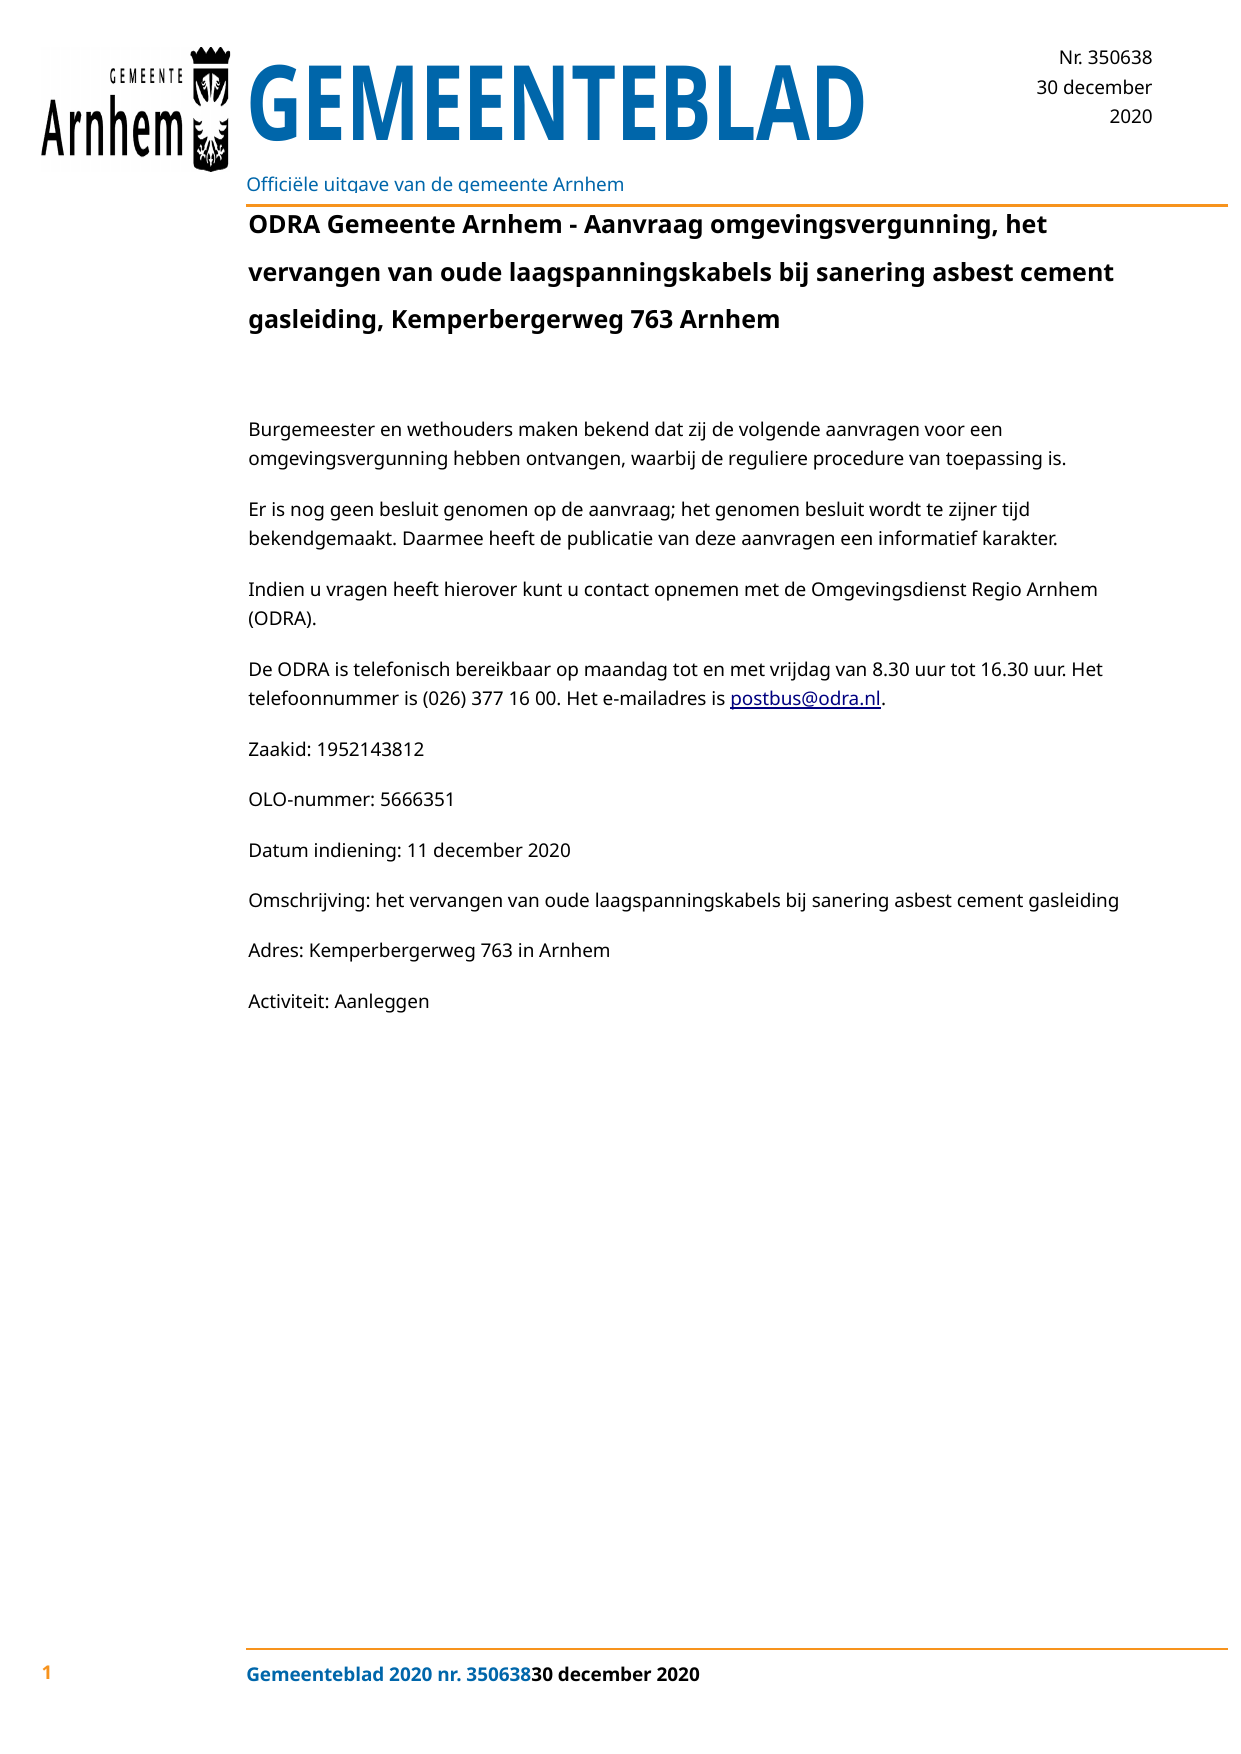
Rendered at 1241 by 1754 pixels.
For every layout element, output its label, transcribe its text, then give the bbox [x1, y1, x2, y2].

text Datum indiening: 11 december 2020 [248, 837, 1152, 862]
text Indien u vragen heeft hierover kunt u contact opnemen met de Omgevingsdienst Regio Arnhem (ODRA). [248, 576, 1152, 631]
text Zaakid: 1952143812 [248, 736, 1152, 762]
text ODRA Gemeente Arnhem - Aanvraag omgevingsvergunning, het vervangen van oude laagspanningskabels bij sanering asbest cement gasleiding, Kemperbergerweg 763 Arnhem [248, 207, 1152, 336]
text Activiteit: Aanleggen [248, 988, 1152, 1014]
picture [41, 47, 231, 172]
text Omschrijving: het vervangen van oude laagspanningskabels bij sanering asbest cement gasleiding [248, 887, 1152, 913]
text Adres: Kemperbergerweg 763 in Arnhem [248, 938, 1152, 963]
text De ODRA is telefonisch bereikbaar op maandag tot en met vrijdag van 8.30 uur tot 16.30 uur. Het telefoonnummer is (026) 377 16 00. Het e-mailadres is postbus@odra.nl. [248, 656, 1152, 711]
text OLO-nummer: 5666351 [248, 786, 1152, 812]
text Er is nog geen besluit genomen op de aanvraag; het genomen besluit wordt te zijner tijd bekendgemaakt. Daarmee heeft de publicatie van deze aanvragen een informatief karakter. [248, 496, 1152, 551]
text Burgemeester en wethouders maken bekend dat zij de volgende aanvragen voor een omgevingsvergunning hebben ontvangen, waarbij de reguliere procedure van toepassing is. [248, 416, 1152, 471]
